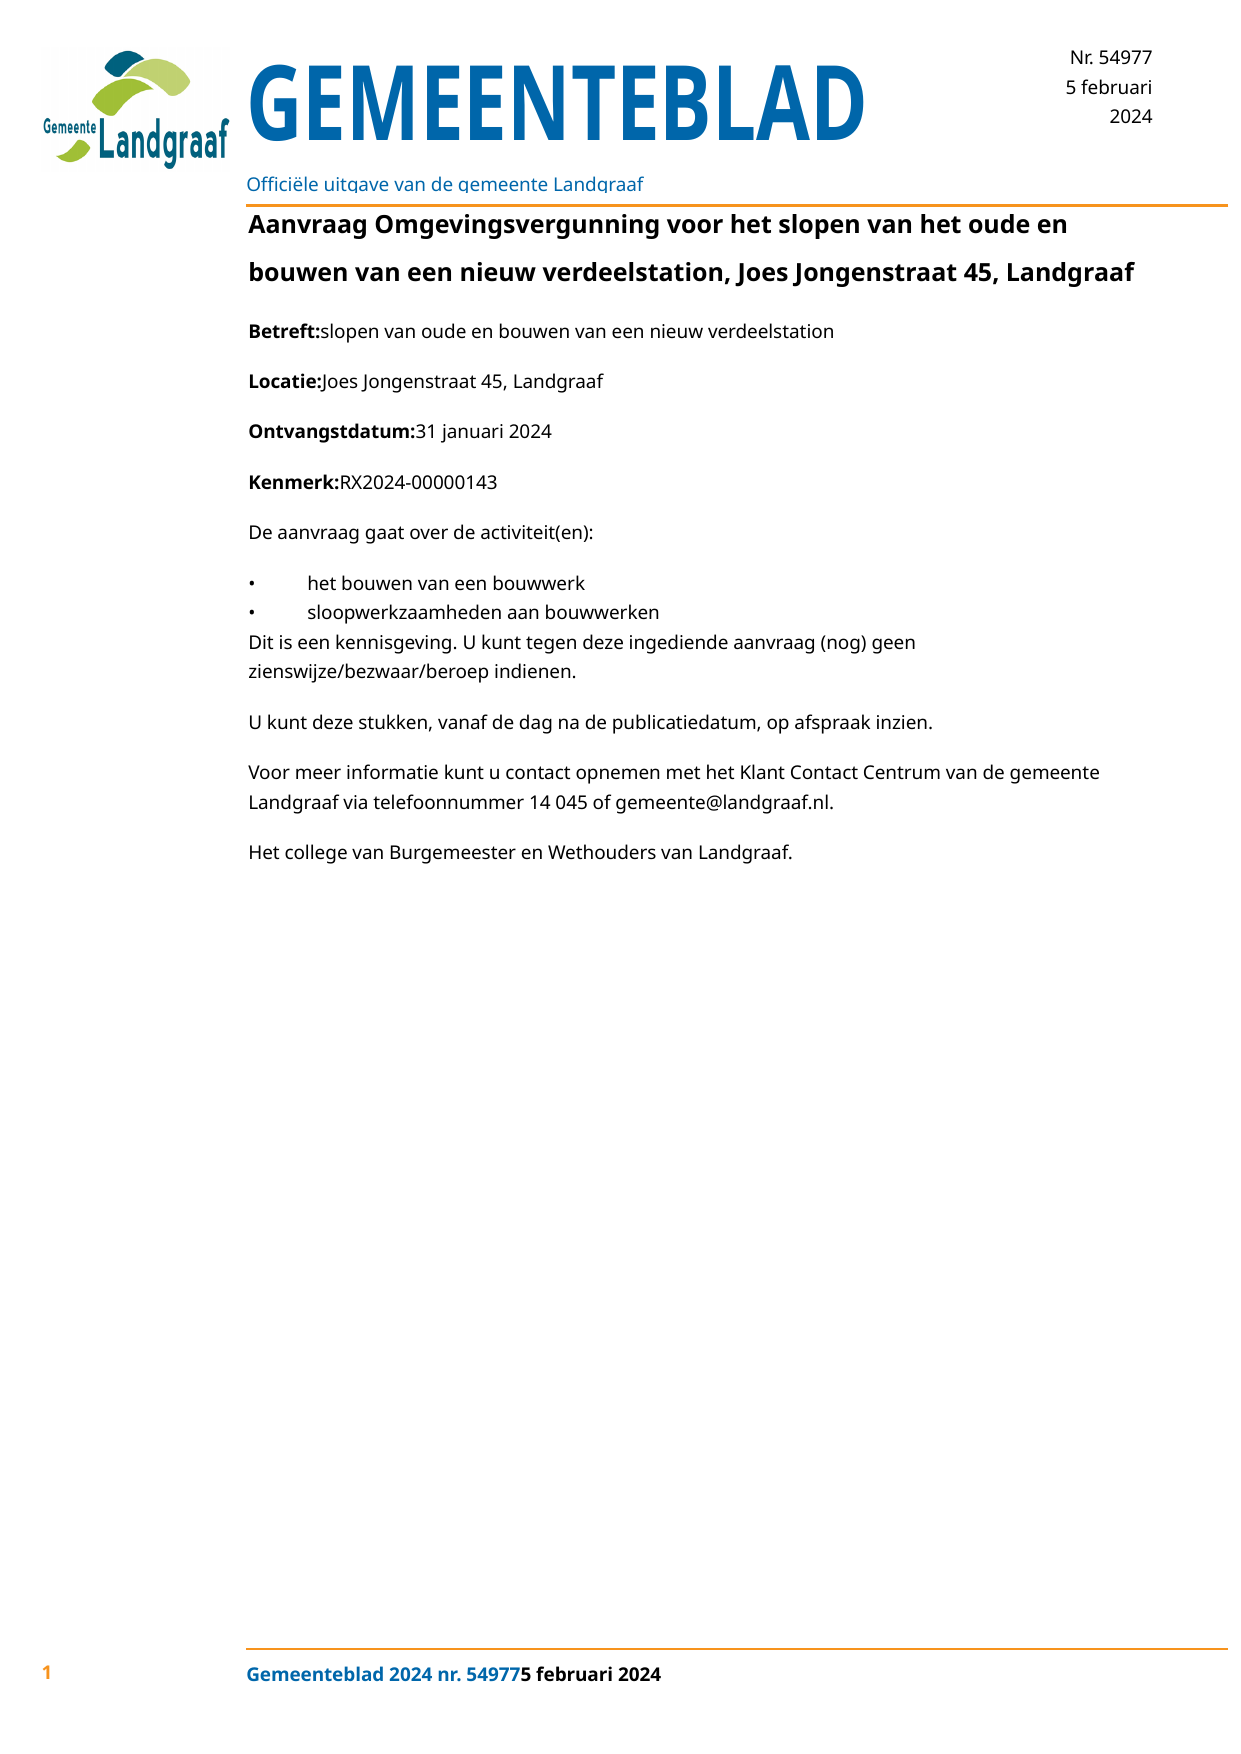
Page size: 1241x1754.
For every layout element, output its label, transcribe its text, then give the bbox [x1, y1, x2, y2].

text Het college van Burgemeester en Wethouders van Landgraaf. [248, 839, 1152, 865]
text Aanvraag Omgevingsvergunning voor het slopen van het oude en bouwen van een nieuw verdeelstation, Joes Jongenstraat 45, Landgraaf [248, 207, 1152, 288]
text Dit is een kennisgeving. U kunt tegen deze ingediende aanvraag (nog) geen zienswijze/bezwaar/beroep indienen. [248, 629, 1152, 684]
text Voor meer informatie kunt u contact opnemen met het Klant Contact Centrum van de gemeente Landgraaf via telefoonnummer 14 045 of gemeente@landgraaf.nl. [248, 759, 1152, 815]
text U kunt deze stukken, vanaf de dag na de publicatiedatum, op afspraak inzien. [248, 709, 1152, 735]
picture [41, 47, 231, 172]
list sloopwerkzaamheden aan bouwwerken [248, 599, 1152, 625]
text Ontvangstdatum:31 januari 2024 [248, 419, 1152, 444]
list het bouwen van een bouwwerk [248, 570, 1152, 596]
text De aanvraag gaat over de activiteit(en): [248, 519, 1152, 545]
text Locatie:Joes Jongenstraat 45, Landgraaf [248, 368, 1152, 394]
text Kenmerk:RX2024-00000143 [248, 469, 1152, 495]
text Betreft:slopen van oude en bouwen van een nieuw verdeelstation [248, 318, 1152, 344]
